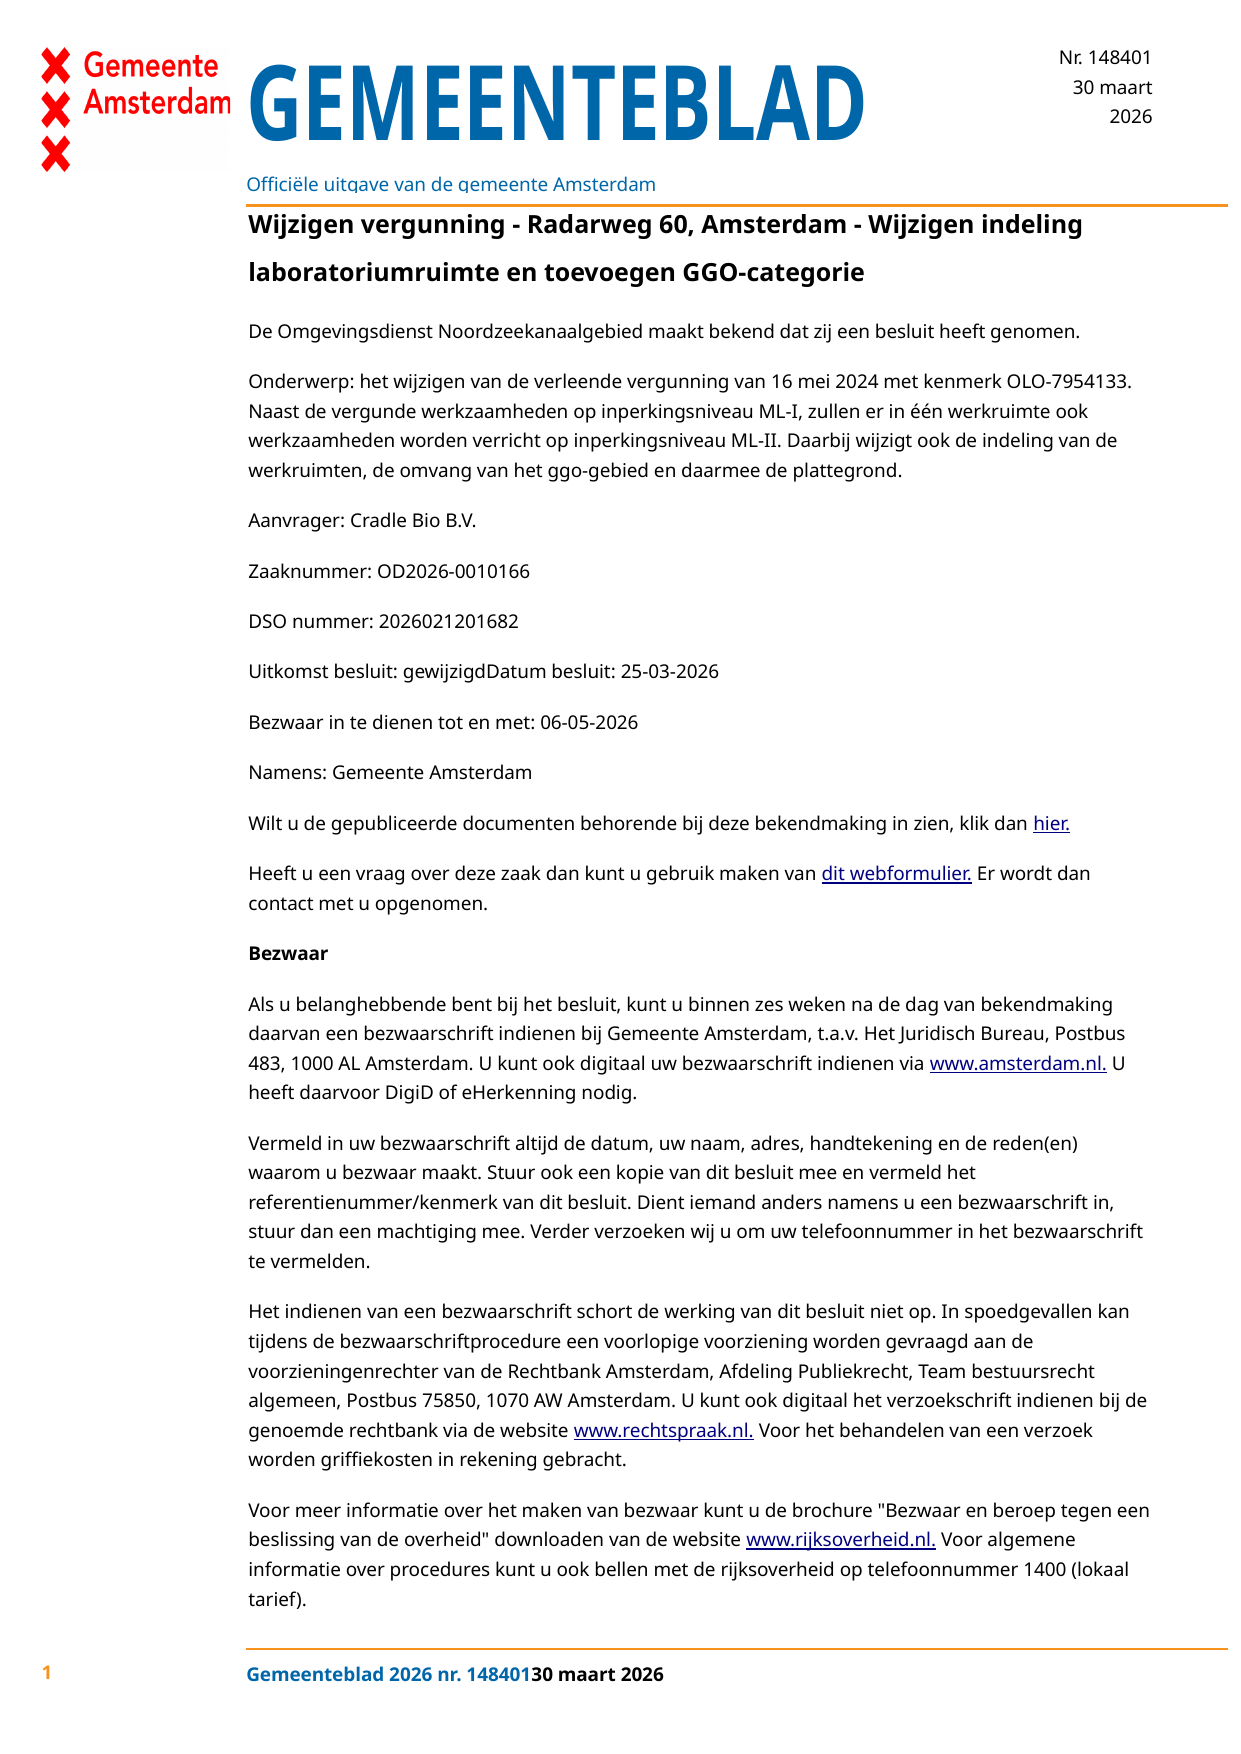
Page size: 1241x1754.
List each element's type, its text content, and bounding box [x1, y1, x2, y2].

text Bezwaar [248, 940, 1152, 966]
text DSO nummer: 2026021201682 [248, 608, 1152, 634]
text Aanvrager: Cradle Bio B.V. [248, 507, 1152, 533]
text Heeft u een vraag over deze zaak dan kunt u gebruik maken van dit webformulier. Er wordt dan contact met u opgenomen. [248, 860, 1152, 916]
text Bezwaar in te dienen tot en met: 06-05-2026 [248, 709, 1152, 735]
picture [41, 47, 231, 172]
text Zaaknummer: OD2026-0010166 [248, 558, 1152, 584]
text Wijzigen vergunning - Radarweg 60, Amsterdam - Wijzigen indeling laboratoriumruimte en toevoegen GGO-categorie [248, 207, 1152, 288]
text Als u belanghebbende bent bij het besluit, kunt u binnen zes weken na de dag van bekendmaking daarvan een bezwaarschrift indienen bij Gemeente Amsterdam, t.a.v. Het Juridisch Bureau, Postbus 483, 1000 AL Amsterdam. U kunt ook digitaal uw bezwaarschrift indienen via www.amsterdam.nl. U heeft daarvoor DigiD of eHerkenning nodig. [248, 991, 1152, 1105]
text Het indienen van een bezwaarschrift schort de werking van dit besluit niet op. In spoedgevallen kan tijdens de bezwaarschriftprocedure een voorlopige voorziening worden gevraagd aan de voorzieningenrechter van de Rechtbank Amsterdam, Afdeling Publiekrecht, Team bestuursrecht algemeen, Postbus 75850, 1070 AW Amsterdam. U kunt ook digitaal het verzoekschrift indienen bij de genoemde rechtbank via de website www.rechtspraak.nl. Voor het behandelen van een verzoek worden griffiekosten in rekening gebracht. [248, 1299, 1152, 1472]
text Voor meer informatie over het maken van bezwaar kunt u de brochure "Bezwaar en beroep tegen een beslissing van de overheid" downloaden van de website www.rijksoverheid.nl. Voor algemene informatie over procedures kunt u ook bellen met de rijksoverheid op telefoonnummer 1400 (lokaal tarief). [248, 1497, 1152, 1612]
text Namens: Gemeente Amsterdam [248, 759, 1152, 785]
text Wilt u de gepubliceerde documenten behorende bij deze bekendmaking in zien, klik dan hier. [248, 810, 1152, 836]
text Vermeld in uw bezwaarschrift altijd de datum, uw naam, adres, handtekening en de reden(en) waarom u bezwaar maakt. Stuur ook een kopie van dit besluit mee en vermeld het referentienummer/kenmerk van dit besluit. Dient iemand anders namens u een bezwaarschrift in, stuur dan een machtiging mee. Verder verzoeken wij u om uw telefoonnummer in het bezwaarschrift te vermelden. [248, 1130, 1152, 1274]
text Uitkomst besluit: gewijzigdDatum besluit: 25-03-2026 [248, 659, 1152, 684]
text Onderwerp: het wijzigen van de verleende vergunning van 16 mei 2024 met kenmerk OLO-7954133. Naast de vergunde werkzaamheden op inperkingsniveau ML-I, zullen er in één werkruimte ook werkzaamheden worden verricht op inperkingsniveau ML-II. Daarbij wijzigt ook de indeling van de werkruimten, de omvang van het ggo-gebied en daarmee de plattegrond. [248, 368, 1152, 483]
text De Omgevingsdienst Noordzeekanaalgebied maakt bekend dat zij een besluit heeft genomen. [248, 318, 1152, 344]
